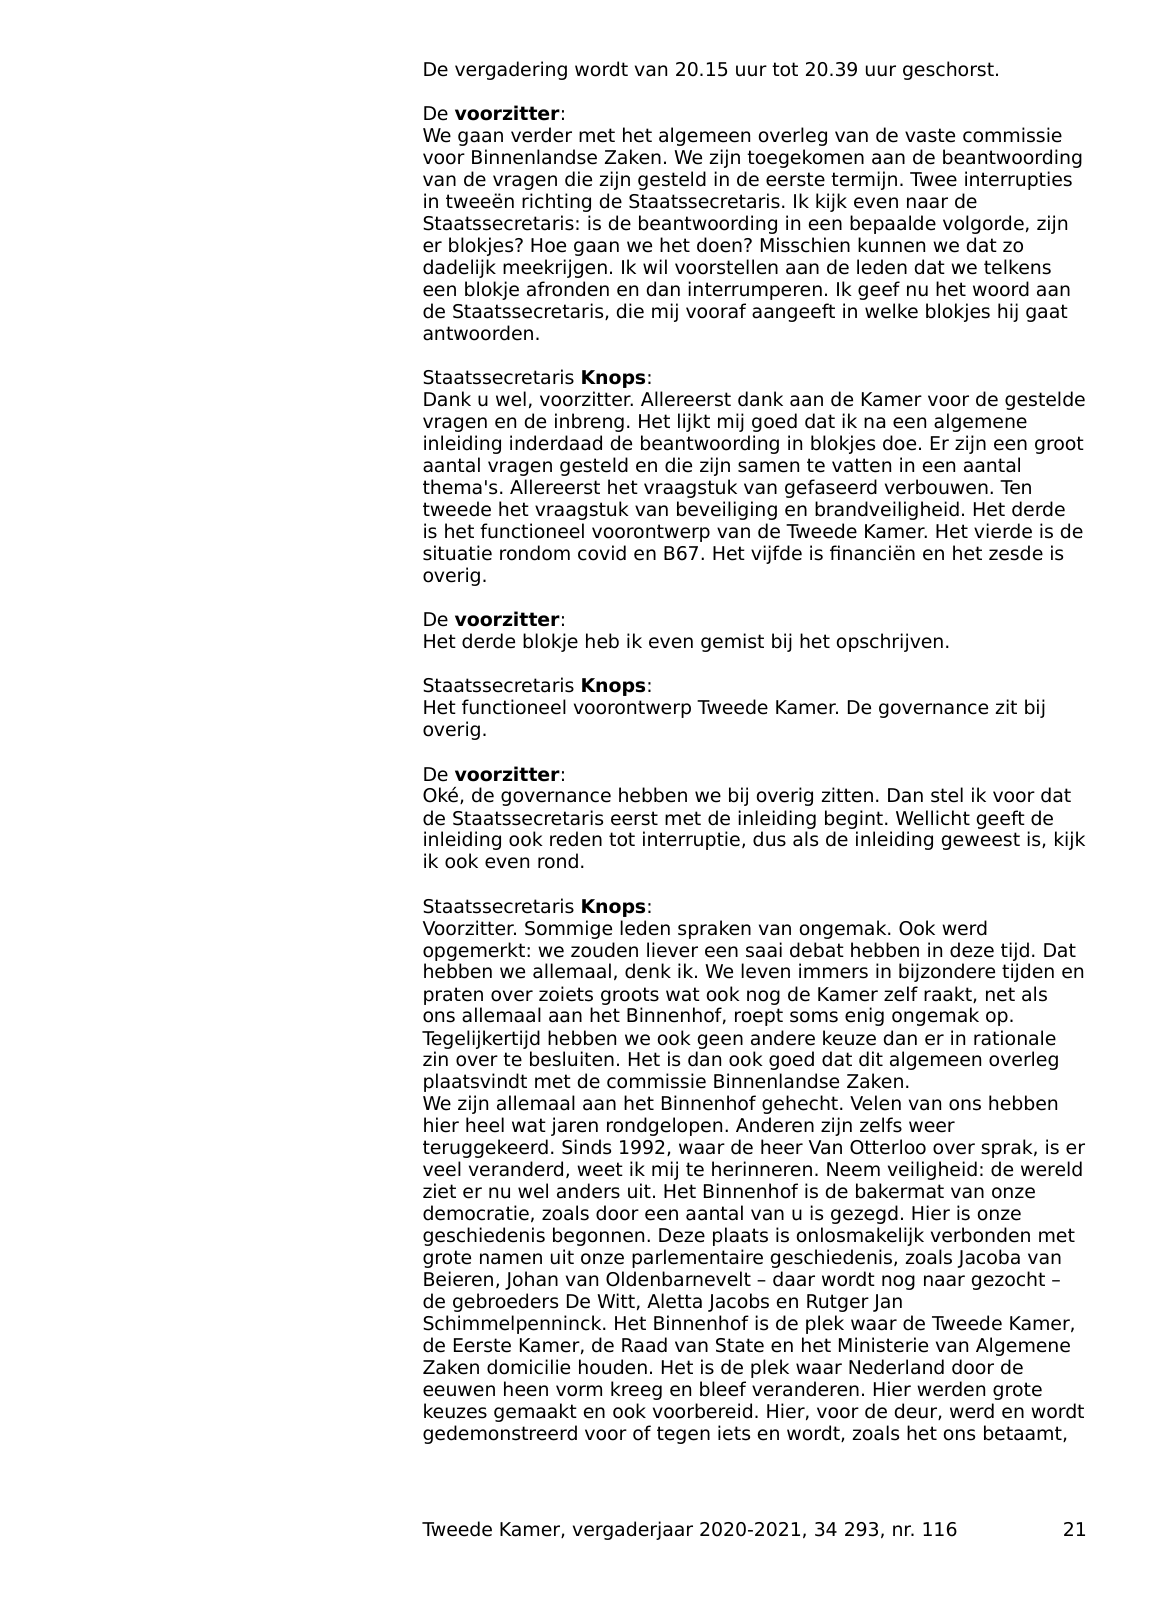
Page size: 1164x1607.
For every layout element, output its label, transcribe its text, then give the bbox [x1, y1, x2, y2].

text Staatssecretaris Knops: [422, 367, 1087, 389]
text Het functioneel voorontwerp Tweede Kamer. De governance zit bij overig. [422, 697, 1087, 741]
text De voorzitter: [422, 609, 1087, 631]
text Dank u wel, voorzitter. Allereerst dank aan de Kamer voor de gestelde vragen en de inbreng. Het lijkt mij goed dat ik na een algemene inleiding inderdaad de beantwoording in blokjes doe. Er zijn een groot aantal vragen gesteld en die zijn samen te vatten in een aantal thema's. Allereerst het vraagstuk van gefaseerd verbouwen. Ten tweede het vraagstuk van beveiliging en brandveiligheid. Het derde is het functioneel voorontwerp van de Tweede Kamer. Het vierde is de situatie rondom covid en B67. Het vijfde is financiën en het zesde is overig. [422, 389, 1087, 587]
text We zijn allemaal aan het Binnenhof gehecht. Velen van ons hebben hier heel wat jaren rondgelopen. Anderen zijn zelfs weer teruggekeerd. Sinds 1992, waar de heer Van Otterloo over sprak, is er veel veranderd, weet ik mij te herinneren. Neem veiligheid: de wereld ziet er nu wel anders uit. Het Binnenhof is de bakermat van onze democratie, zoals door een aantal van u is gezegd. Hier is onze geschiedenis begonnen. Deze plaats is onlosmakelijk verbonden met grote namen uit onze parlementaire geschiedenis, zoals Jacoba van Beieren, Johan van Oldenbarnevelt – daar wordt nog naar gezocht – de gebroeders De Witt, Aletta Jacobs en Rutger Jan Schimmelpenninck. Het Binnenhof is de plek waar de Tweede Kamer, de Eerste Kamer, de Raad van State en het Ministerie van Algemene Zaken domicilie houden. Het is de plek waar Nederland door de eeuwen heen vorm kreeg en bleef veranderen. Hier werden grote keuzes gemaakt en ook voorbereid. Hier, voor de deur, werd en wordt gedemonstreerd voor of tegen iets en wordt, zoals het ons betaamt, [422, 1093, 1087, 1445]
text Oké, de governance hebben we bij overig zitten. Dan stel ik voor dat de Staatssecretaris eerst met de inleiding begint. Wellicht geeft de inleiding ook reden tot interruptie, dus als de inleiding geweest is, kijk ik ook even rond. [422, 785, 1087, 873]
text De vergadering wordt van 20.15 uur tot 20.39 uur geschorst. [422, 59, 1087, 81]
text We gaan verder met het algemeen overleg van de vaste commissie voor Binnenlandse Zaken. We zijn toegekomen aan de beantwoording van de vragen die zijn gesteld in de eerste termijn. Twee interrupties in tweeën richting de Staatssecretaris. Ik kijk even naar de Staatssecretaris: is de beantwoording in een bepaalde volgorde, zijn er blokjes? Hoe gaan we het doen? Misschien kunnen we dat zo dadelijk meekrijgen. Ik wil voorstellen aan de leden dat we telkens een blokje afronden en dan interrumperen. Ik geef nu het woord aan de Staatssecretaris, die mij vooraf aangeeft in welke blokjes hij gaat antwoorden. [422, 125, 1087, 345]
text Het derde blokje heb ik even gemist bij het opschrijven. [422, 631, 1087, 653]
text Staatssecretaris Knops: [422, 675, 1087, 697]
text Staatssecretaris Knops: [422, 896, 1087, 917]
text De voorzitter: [422, 103, 1087, 125]
text De voorzitter: [422, 763, 1087, 785]
text Voorzitter. Sommige leden spraken van ongemak. Ook werd opgemerkt: we zouden liever een saai debat hebben in deze tijd. Dat hebben we allemaal, denk ik. We leven immers in bijzondere tijden en praten over zoiets groots wat ook nog de Kamer zelf raakt, net als ons allemaal aan het Binnenhof, roept soms enig ongemak op. Tegelijkertijd hebben we ook geen andere keuze dan er in rationale zin over te besluiten. Het is dan ook goed dat dit algemeen overleg plaatsvindt met de commissie Binnenlandse Zaken. [422, 917, 1087, 1093]
